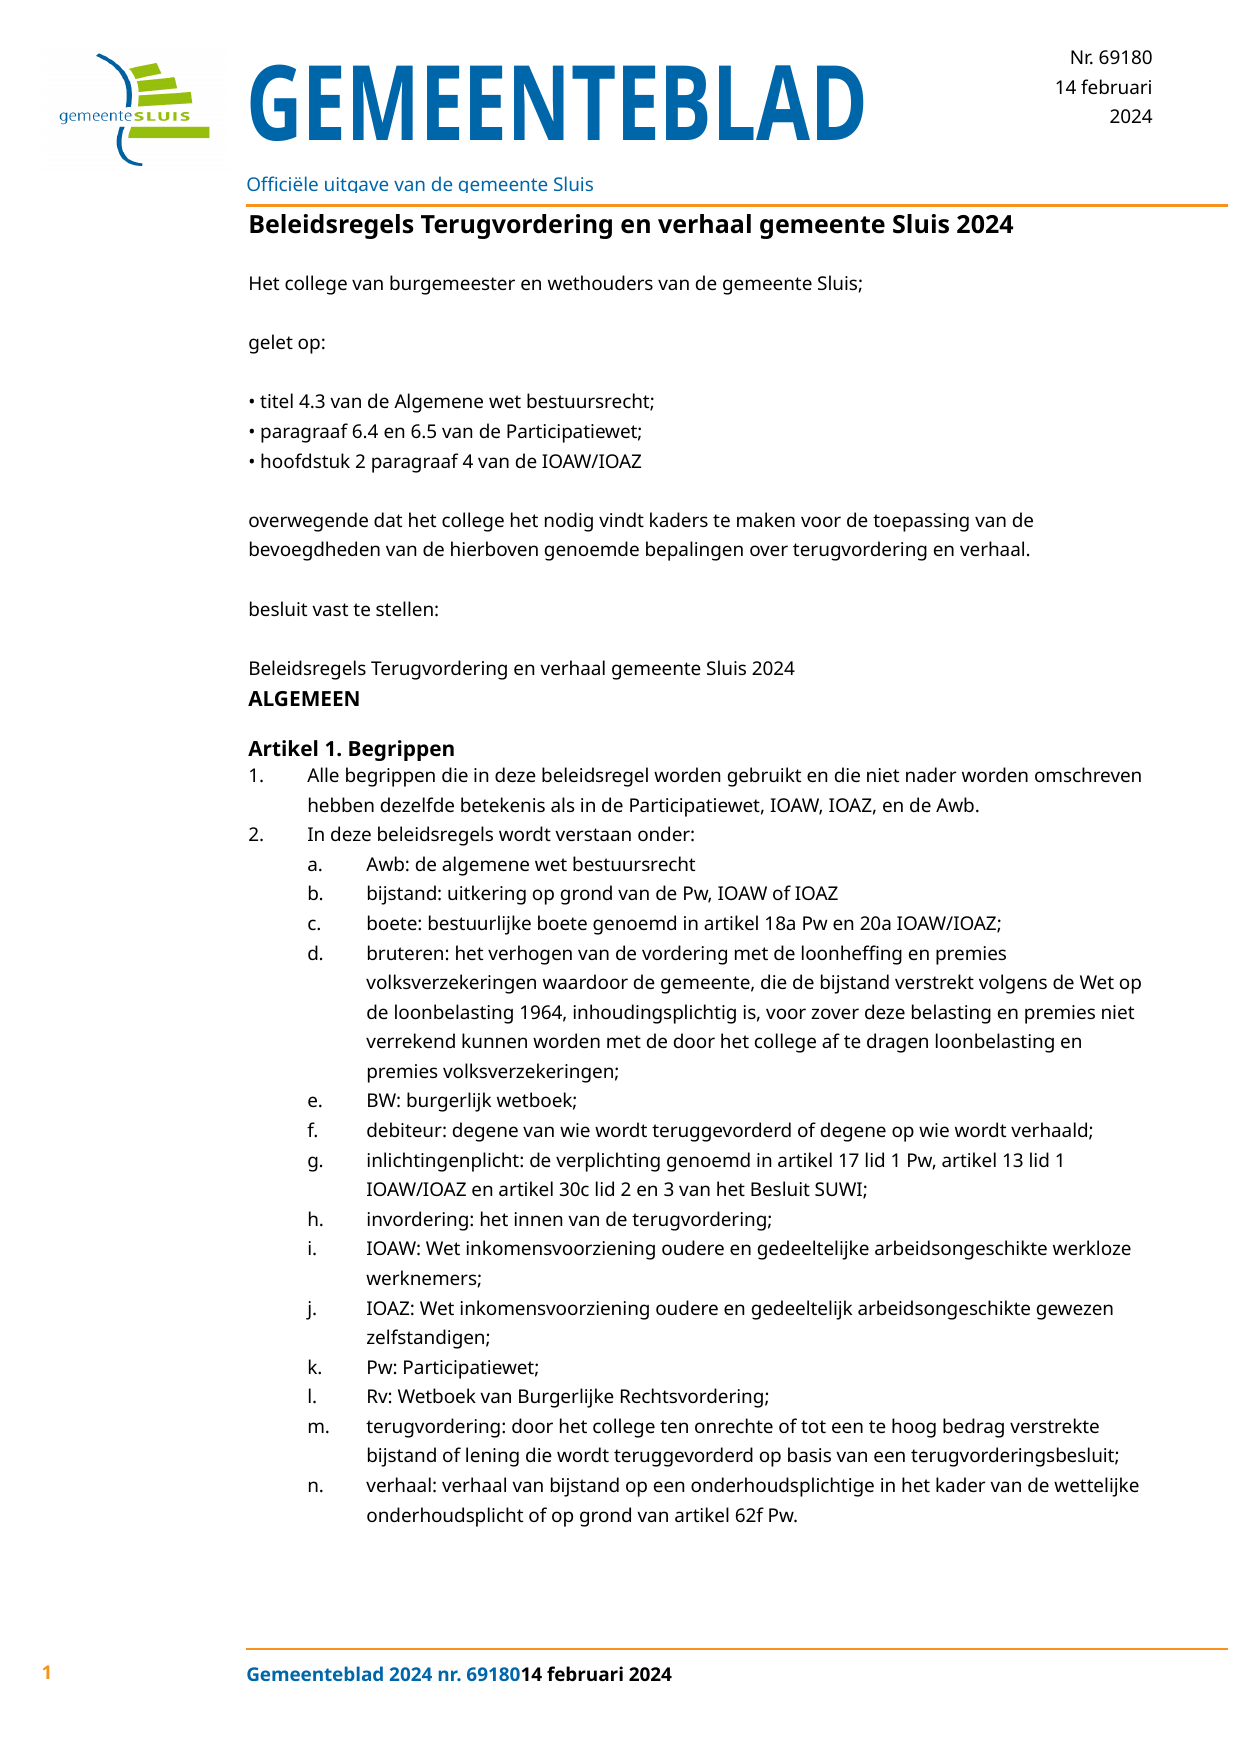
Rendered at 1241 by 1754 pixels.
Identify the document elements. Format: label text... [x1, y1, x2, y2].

text overwegende dat het college het nodig vindt kaders te maken voor de toepassing van de bevoegdheden van de hierboven genoemde bepalingen over terugvordering en verhaal. [248, 507, 1152, 562]
list Alle begrippen die in deze beleidsregel worden gebruikt en die niet nader worden omschreven hebben dezelfde betekenis als in de Participatiewet, IOAW, IOAZ, en de Awb. [248, 762, 1152, 817]
list Pw: Participatiewet; [307, 1354, 1152, 1379]
list IOAW: Wet inkomensvoorziening oudere en gedeeltelijke arbeidsongeschikte werkloze werknemers; [307, 1236, 1152, 1291]
text • titel 4.3 van de Algemene wet bestuursrecht; [248, 389, 1152, 414]
text ALGEMEEN [248, 684, 1152, 713]
text • hoofdstuk 2 paragraaf 4 van de IOAW/IOAZ [248, 448, 1152, 473]
list IOAZ: Wet inkomensvoorziening oudere en gedeeltelijk arbeidsongeschikte gewezen zelfstandigen; [307, 1295, 1152, 1350]
list bruteren: het verhogen van de vordering met de loonheffing en premies volksverzekeringen waardoor de gemeente, die de bijstand verstrekt volgens de Wet op de loonbelasting 1964, inhoudingsplichtig is, voor zover deze belasting en premies niet verrekend kunnen worden met de door het college af te dragen loonbelasting en premies volksverzekeringen; [307, 940, 1152, 1084]
list invordering: het innen van de terugvordering; [307, 1206, 1152, 1232]
picture [41, 47, 231, 172]
list Rv: Wetboek van Burgerlijke Rechtsvordering; [307, 1383, 1152, 1409]
text Beleidsregels Terugvordering en verhaal gemeente Sluis 2024 [248, 655, 1152, 681]
list BW: burgerlijk wetboek; [307, 1088, 1152, 1113]
list boete: bestuurlijke boete genoemd in artikel 18a Pw en 20a IOAW/IOAZ; [307, 910, 1152, 936]
list inlichtingenplicht: de verplichting genoemd in artikel 17 lid 1 Pw, artikel 13 lid 1 IOAW/IOAZ en artikel 30c lid 2 en 3 van het Besluit SUWI; [307, 1147, 1152, 1202]
list In deze beleidsregels wordt verstaan onder: [248, 821, 1152, 847]
text Beleidsregels Terugvordering en verhaal gemeente Sluis 2024 [248, 207, 1152, 241]
text gelet op: [248, 329, 1152, 355]
list terugvordering: door het college ten onrechte of tot een te hoog bedrag verstrekte bijstand of lening die wordt teruggevorderd op basis van een terugvorderingsbesluit; [307, 1413, 1152, 1468]
text Het college van burgemeester en wethouders van de gemeente Sluis; [248, 270, 1152, 296]
text Artikel 1. Begrippen [248, 734, 1152, 762]
text • paragraaf 6.4 en 6.5 van de Participatiewet; [248, 418, 1152, 444]
list Awb: de algemene wet bestuursrecht [307, 851, 1152, 877]
list debiteur: degene van wie wordt teruggevorderd of degene op wie wordt verhaald; [307, 1117, 1152, 1143]
list bijstand: uitkering op grond van de Pw, IOAW of IOAZ [307, 881, 1152, 906]
list verhaal: verhaal van bijstand op een onderhoudsplichtige in het kader van de wettelijke onderhoudsplicht of op grond van artikel 62f Pw. [307, 1472, 1152, 1527]
text besluit vast te stellen: [248, 596, 1152, 621]
